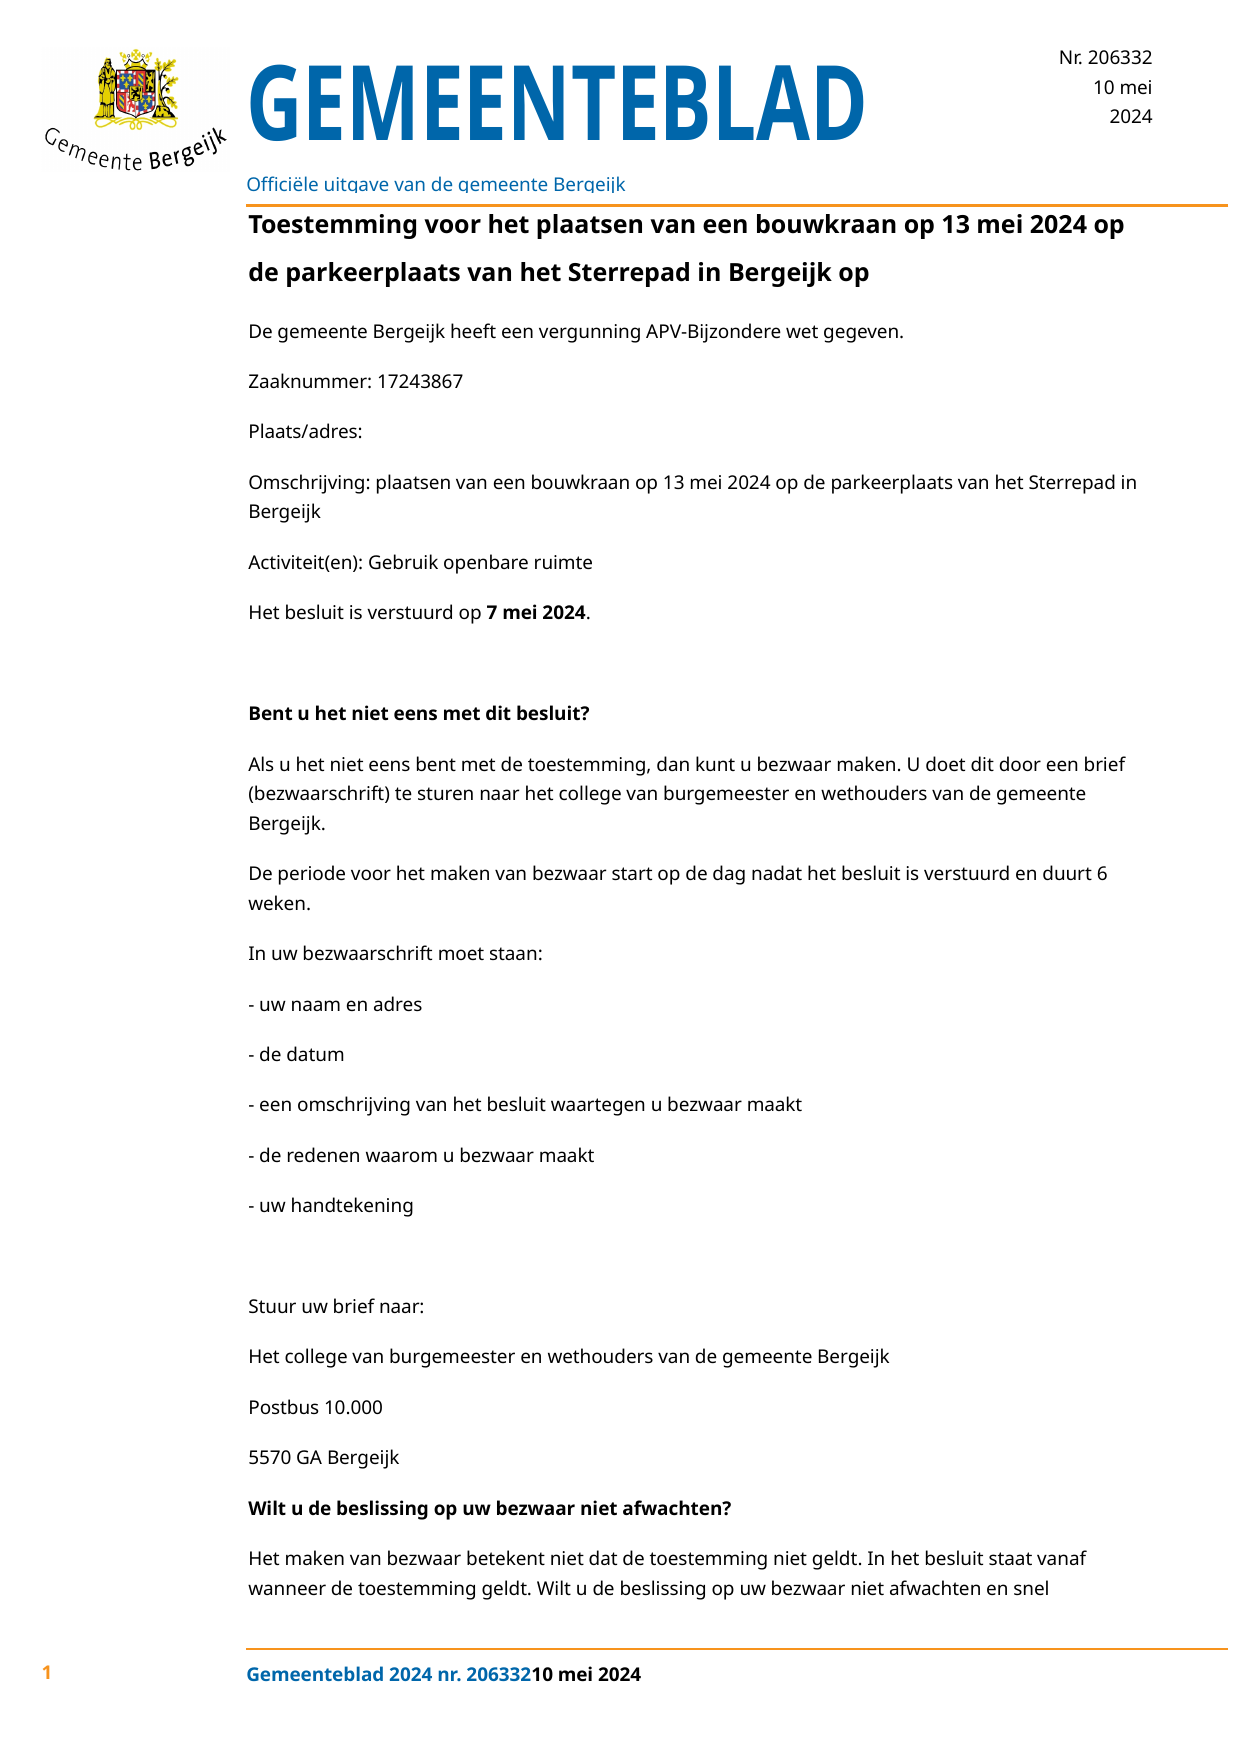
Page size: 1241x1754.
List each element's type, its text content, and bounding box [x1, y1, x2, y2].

text In uw bezwaarschrift moet staan: [248, 940, 1152, 966]
text 5570 GA Bergeijk [248, 1444, 1152, 1470]
text - uw naam en adres [248, 991, 1152, 1017]
text Toestemming voor het plaatsen van een bouwkraan op 13 mei 2024 op de parkeerplaats van het Sterrepad in Bergeijk op [248, 207, 1152, 288]
picture [41, 47, 231, 172]
text - de datum [248, 1041, 1152, 1067]
text Zaaknummer: 17243867 [248, 368, 1152, 394]
text De periode voor het maken van bezwaar start op de dag nadat het besluit is verstuurd en duurt 6 weken. [248, 860, 1152, 916]
text Bent u het niet eens met dit besluit? [248, 700, 1152, 726]
text Activiteit(en): Gebruik openbare ruimte [248, 549, 1152, 575]
text Het maken van bezwaar betekent niet dat de toestemming niet geldt. In het besluit staat vanaf wanneer de toestemming geldt. Wilt u de beslissing op uw bezwaar niet afwachten en snel [248, 1545, 1152, 1601]
text Plaats/adres: [248, 419, 1152, 444]
text Het college van burgemeester en wethouders van de gemeente Bergeijk [248, 1344, 1152, 1369]
text Postbus 10.000 [248, 1394, 1152, 1420]
text Als u het niet eens bent met de toestemming, dan kunt u bezwaar maken. U doet dit door een brief (bezwaarschrift) te sturen naar het college van burgemeester en wethouders van de gemeente Bergeijk. [248, 751, 1152, 836]
text Stuur uw brief naar: [248, 1293, 1152, 1319]
text Het besluit is verstuurd op 7 mei 2024. [248, 599, 1152, 625]
text De gemeente Bergeijk heeft een vergunning APV-Bijzondere wet gegeven. [248, 318, 1152, 344]
text Omschrijving: plaatsen van een bouwkraan op 13 mei 2024 op de parkeerplaats van het Sterrepad in Bergeijk [248, 469, 1152, 524]
text - uw handtekening [248, 1192, 1152, 1218]
text Wilt u de beslissing op uw bezwaar niet afwachten? [248, 1495, 1152, 1521]
text - een omschrijving van het besluit waartegen u bezwaar maakt [248, 1092, 1152, 1117]
text - de redenen waarom u bezwaar maakt [248, 1142, 1152, 1168]
